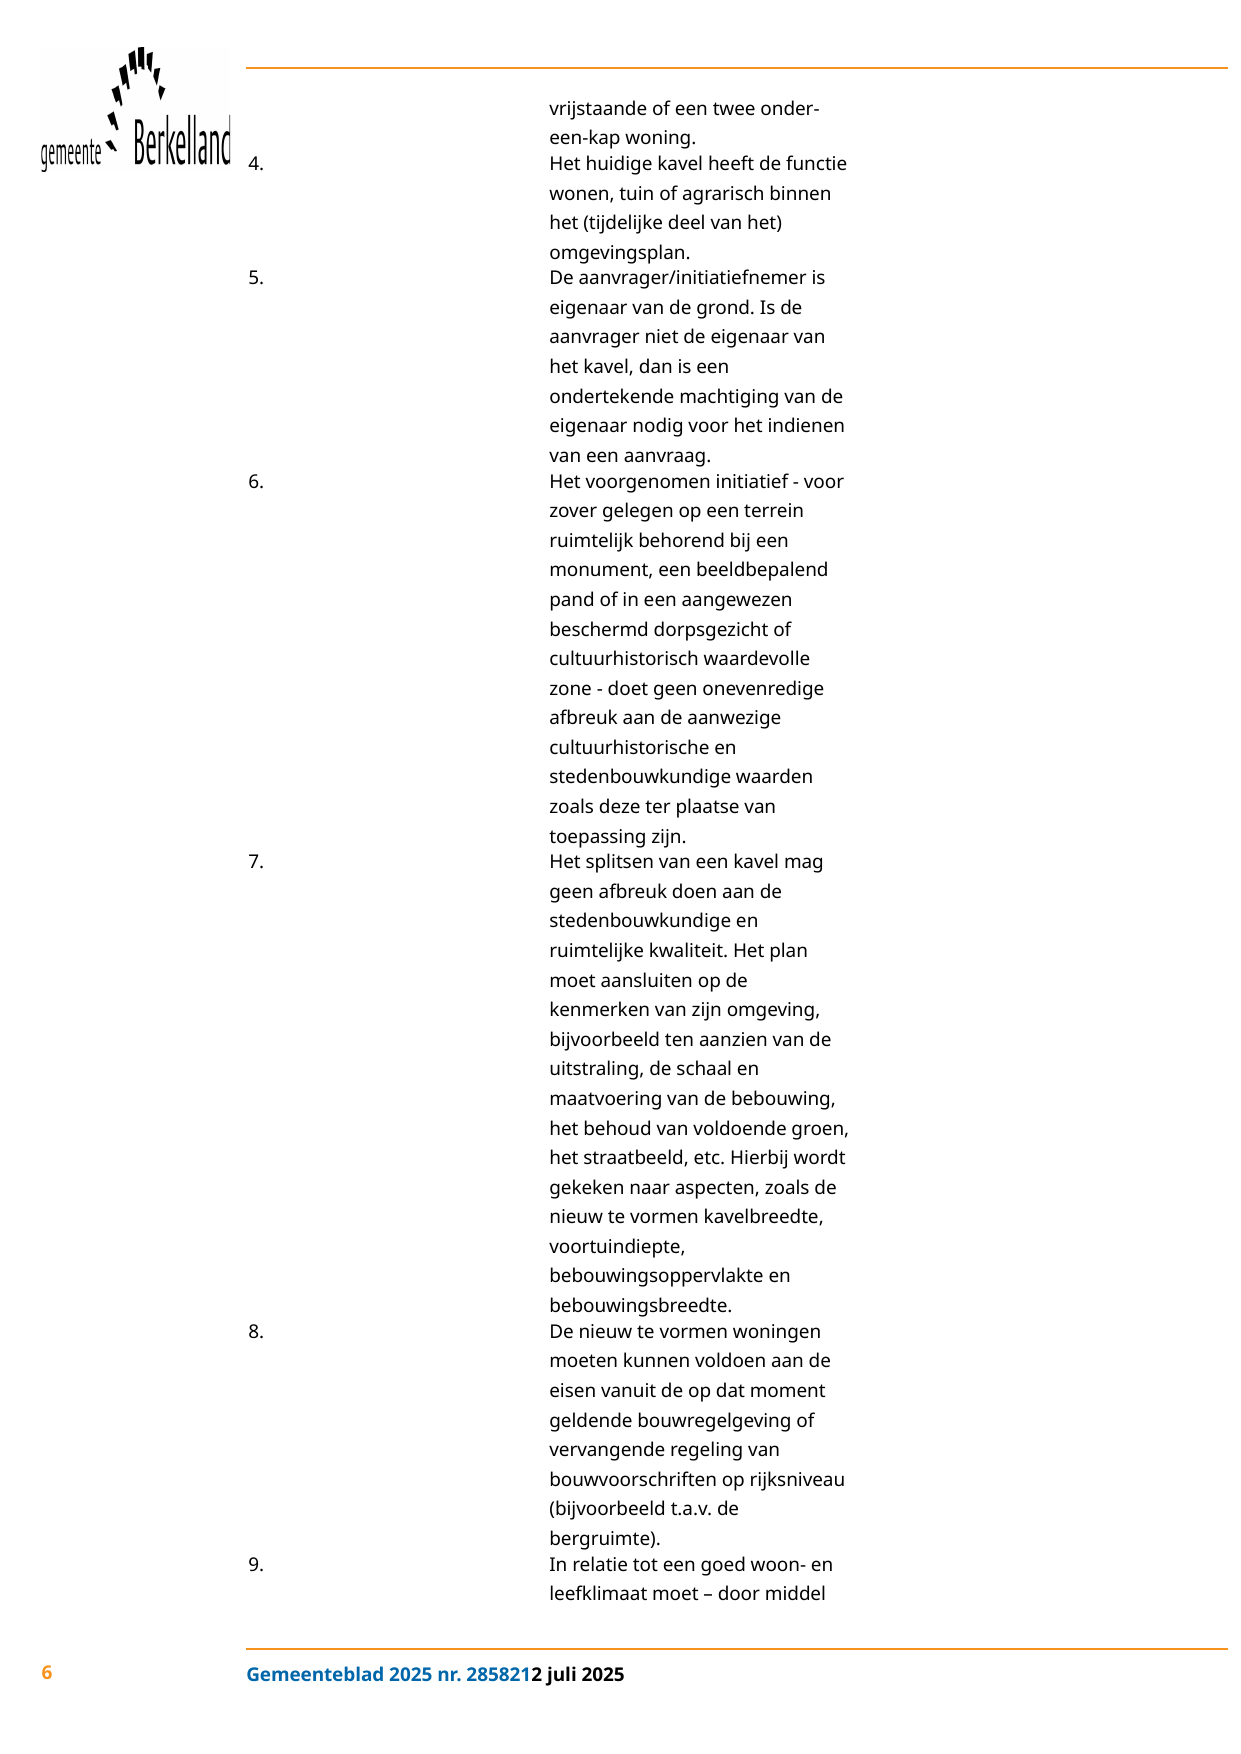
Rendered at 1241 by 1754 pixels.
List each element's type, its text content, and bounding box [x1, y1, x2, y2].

table_cell Het huidige kavel heeft de functie wonen, tuin of agrarisch binnen het (tijdelijke deel van het) omgevingsplan. [549, 150, 850, 264]
table_cell [248, 95, 549, 150]
table_cell 4. [248, 150, 549, 264]
table_cell [850, 95, 1152, 150]
table_cell [850, 290, 1152, 468]
table_cell [850, 1577, 1152, 1606]
table_cell [850, 874, 1152, 1318]
table_cell De nieuw te vormen woningen moeten kunnen voldoen aan de eisen vanuit de op dat moment geldende bouwregelgeving of vervangende regeling van bouwvoorschriften op rijksniveau (bijvoorbeeld t.a.v. de bergruimte). [549, 1318, 850, 1551]
picture [41, 47, 231, 172]
table_cell 8. [248, 1318, 549, 1551]
table_cell De aanvrager/initiatiefnemer is eigenaar van de grond. Is de aanvrager niet de eigenaar van het kavel, dan is een ondertekende machtiging van de eigenaar nodig voor het indienen van een aanvraag. [549, 265, 850, 468]
table_cell 7. [248, 849, 549, 1318]
table_cell 9. [248, 1551, 549, 1606]
table_cell Het splitsen van een kavel mag geen afbreuk doen aan de stedenbouwkundige en ruimtelijke kwaliteit. Het plan moet aansluiten op de kenmerken van zijn omgeving, bijvoorbeeld ten aanzien van de uitstraling, de schaal en maatvoering van de bebouwing, het behoud van voldoende groen, het straatbeeld, etc. Hierbij wordt gekeken naar aspecten, zoals de nieuw te vormen kavelbreedte, voortuindiepte, bebouwingsoppervlakte en bebouwingsbreedte. [549, 849, 850, 1318]
table_cell In relatie tot een goed woon- en leefklimaat moet – door middel [549, 1551, 850, 1606]
table_cell 5. [248, 265, 549, 468]
table_cell [850, 176, 1152, 264]
table_cell [850, 1344, 1152, 1551]
table_cell vrijstaande of een twee onder-een-kap woning. [549, 95, 850, 150]
table_cell 6. [248, 468, 549, 848]
table_cell Het voorgenomen initiatief - voor zover gelegen op een terrein ruimtelijk behorend bij een monument, een beeldbepalend pand of in een aangewezen beschermd dorpsgezicht of cultuurhistorisch waardevolle zone - doet geen onevenredige afbreuk aan de aanwezige cultuurhistorische en stedenbouwkundige waarden zoals deze ter plaatse van toepassing zijn. [549, 468, 850, 848]
